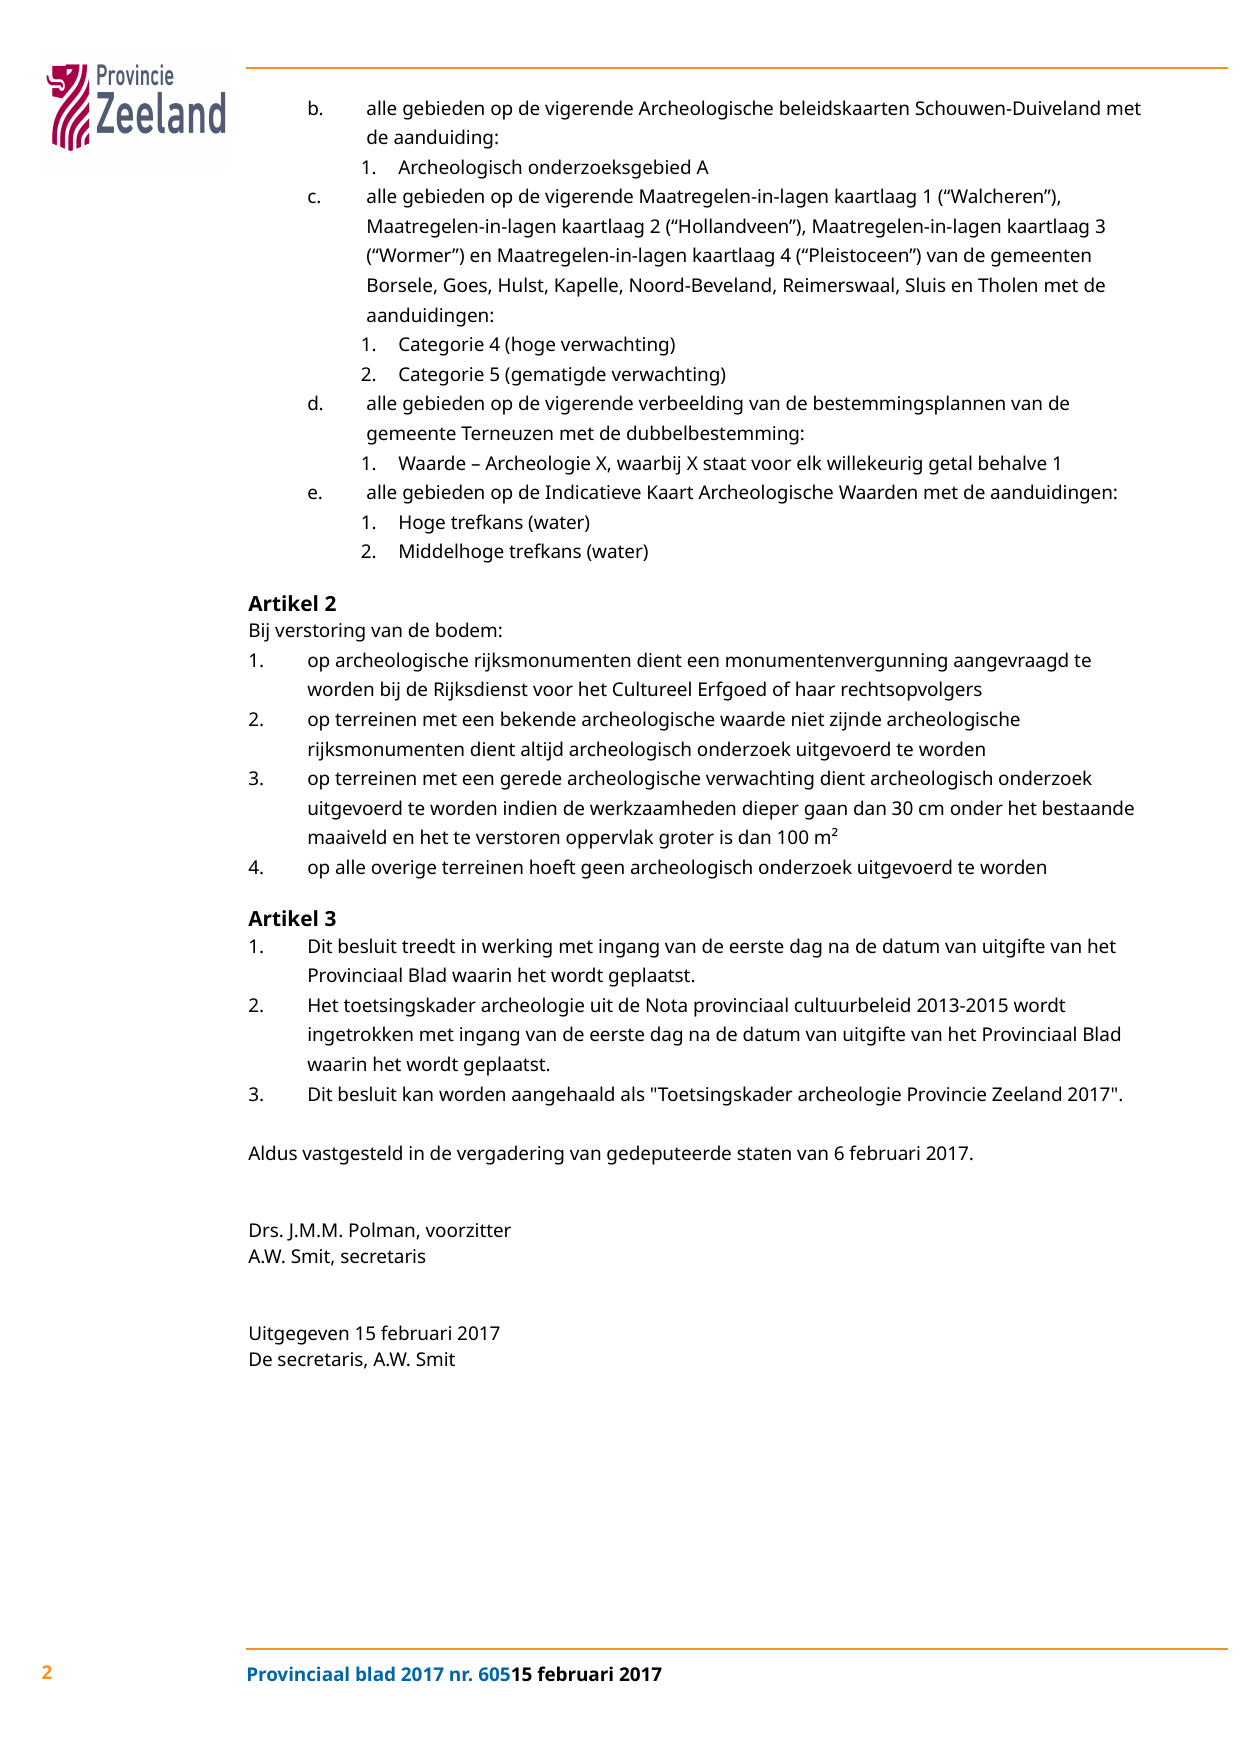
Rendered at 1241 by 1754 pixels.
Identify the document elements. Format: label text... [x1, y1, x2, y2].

list Hoge trefkans (water) [361, 509, 1152, 535]
text Aldus vastgesteld in de vergadering van gedeputeerde staten van 6 februari 2017. [248, 1140, 1152, 1166]
text A.W. Smit, secretaris [248, 1243, 1152, 1269]
list Dit besluit kan worden aangehaald als "Toetsingskader archeologie Provincie Zeeland 2017". [248, 1081, 1152, 1107]
list alle gebieden op de Indicatieve Kaart Archeologische Waarden met de aanduidingen: [307, 479, 1152, 505]
text Artikel 3 [248, 904, 1152, 933]
list Dit besluit treedt in werking met ingang van de eerste dag na de datum van uitgifte van het Provinciaal Blad waarin het wordt geplaatst. [248, 933, 1152, 988]
list Categorie 4 (hoge verwachting) [361, 331, 1152, 357]
text Artikel 2 [248, 589, 1152, 617]
list alle gebieden op de vigerende Archeologische beleidskaarten Schouwen-Duiveland met de aanduiding: [307, 95, 1152, 150]
text Drs. J.M.M. Polman, voorzitter [248, 1217, 1152, 1243]
text Bij verstoring van de bodem: [248, 617, 1152, 643]
picture [41, 47, 231, 172]
list Archeologisch onderzoeksgebied A [361, 154, 1152, 180]
list Het toetsingskader archeologie uit de Nota provinciaal cultuurbeleid 2013-2015 wordt ingetrokken met ingang van de eerste dag na de datum van uitgifte van het Provinciaal Blad waarin het wordt geplaatst. [248, 992, 1152, 1077]
list alle gebieden op de vigerende Maatregelen-in-lagen kaartlaag 1 (“Walcheren”), Maatregelen-in-lagen kaartlaag 2 (“Hollandveen”), Maatregelen-in-lagen kaartlaag 3 (“Wormer”) en Maatregelen-in-lagen kaartlaag 4 (“Pleistoceen”) van de gemeenten Borsele, Goes, Hulst, Kapelle, Noord-Beveland, Reimerswaal, Sluis en Tholen met de aanduidingen: [307, 183, 1152, 328]
text De secretaris, A.W. Smit [248, 1346, 1152, 1372]
list Waarde – Archeologie X, waarbij X staat voor elk willekeurig getal behalve 1 [361, 450, 1152, 476]
text Uitgegeven 15 februari 2017 [248, 1320, 1152, 1346]
list op terreinen met een bekende archeologische waarde niet zijnde archeologische rijksmonumenten dient altijd archeologisch onderzoek uitgevoerd te worden [248, 706, 1152, 761]
list op archeologische rijksmonumenten dient een monumentenvergunning aangevraagd te worden bij de Rijksdienst voor het Cultureel Erfgoed of haar rechtsopvolgers [248, 647, 1152, 702]
list Categorie 5 (gematigde verwachting) [361, 361, 1152, 387]
list op terreinen met een gerede archeologische verwachting dient archeologisch onderzoek uitgevoerd te worden indien de werkzaamheden dieper gaan dan 30 cm onder het bestaande maaiveld en het te verstoren oppervlak groter is dan 100 m² [248, 765, 1152, 850]
list op alle overige terreinen hoeft geen archeologisch onderzoek uitgevoerd te worden [248, 854, 1152, 880]
list alle gebieden op de vigerende verbeelding van de bestemmingsplannen van de gemeente Terneuzen met de dubbelbestemming: [307, 391, 1152, 446]
list Middelhoge trefkans (water) [361, 538, 1152, 564]
